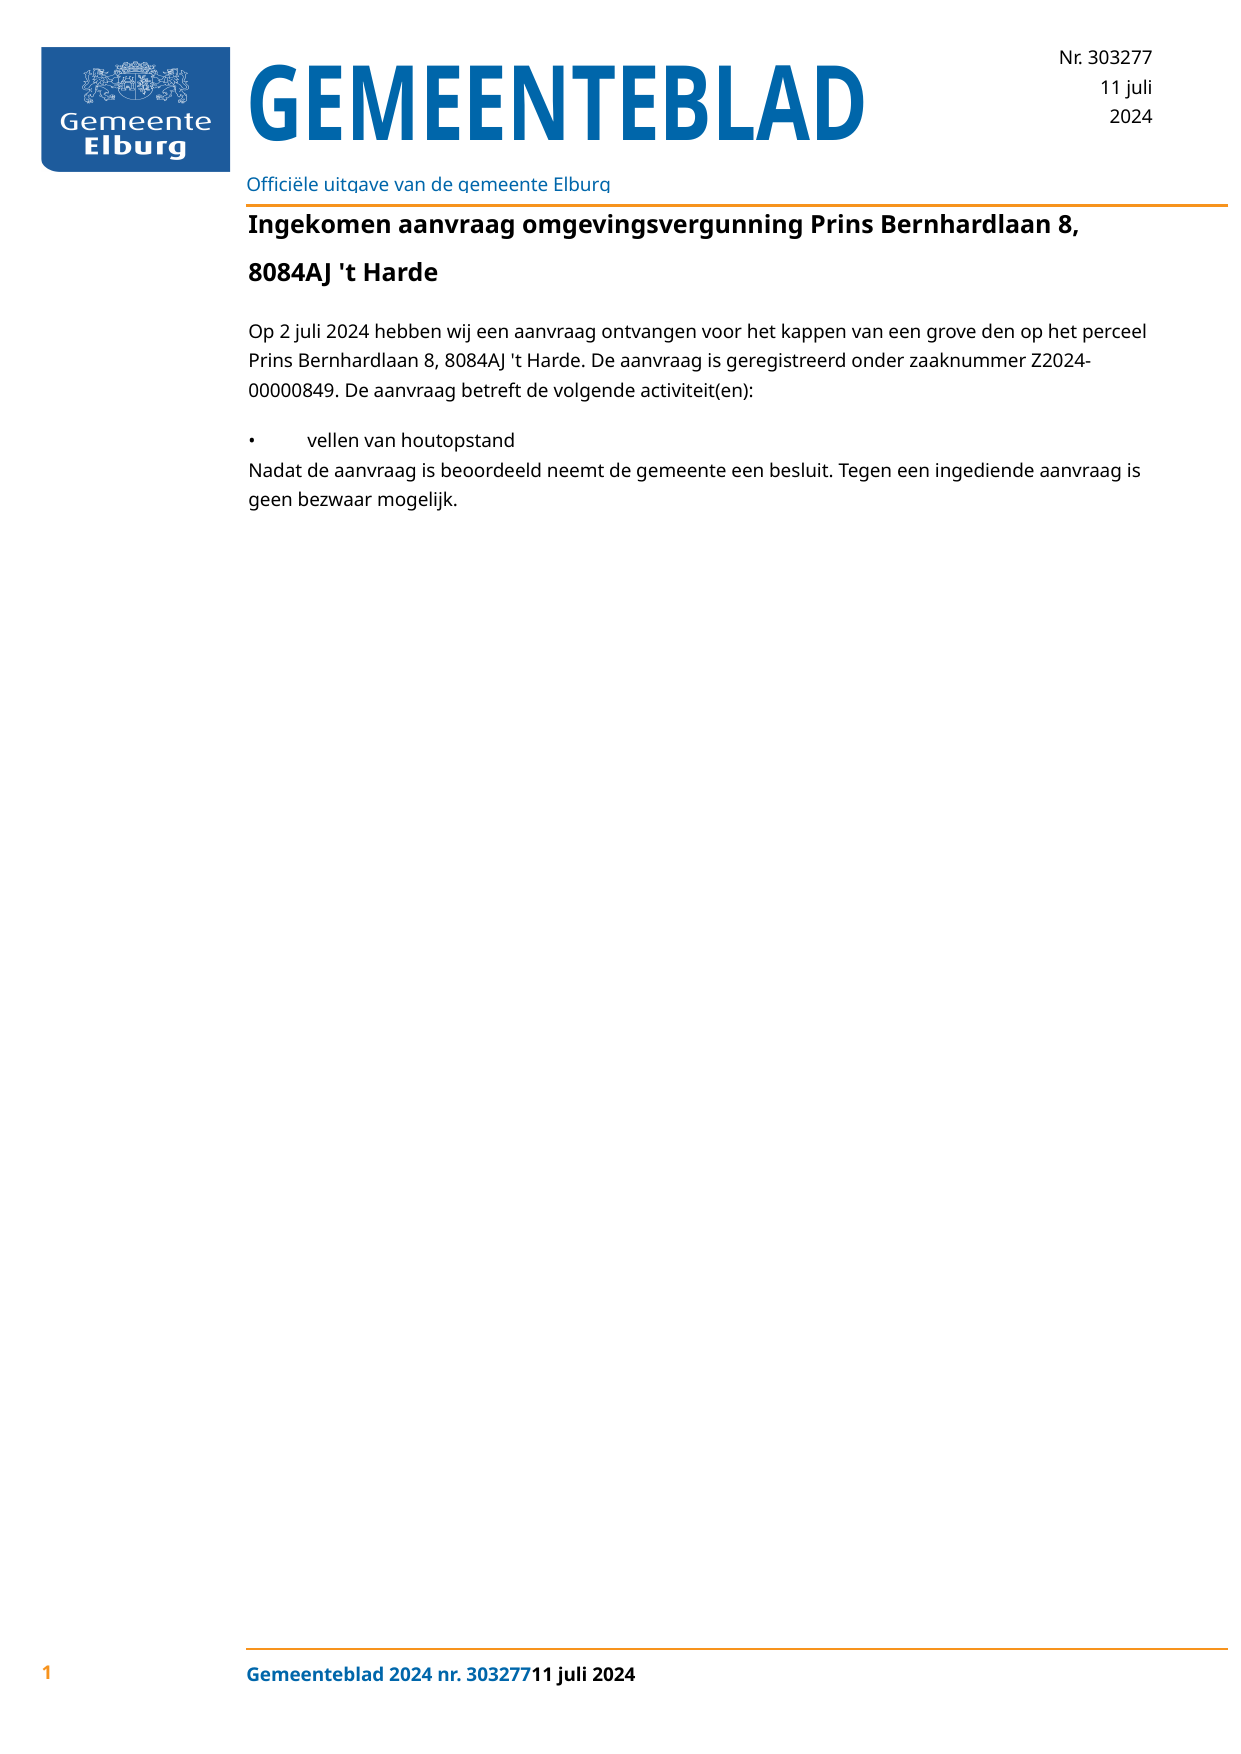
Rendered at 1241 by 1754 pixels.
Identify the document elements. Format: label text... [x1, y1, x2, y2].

text Op 2 juli 2024 hebben wij een aanvraag ontvangen voor het kappen van een grove den op het perceel Prins Bernhardlaan 8, 8084AJ 't Harde. De aanvraag is geregistreerd onder zaaknummer Z2024-00000849. De aanvraag betreft de volgende activiteit(en): [248, 318, 1152, 403]
text Ingekomen aanvraag omgevingsvergunning Prins Bernhardlaan 8, 8084AJ 't Harde [248, 207, 1152, 288]
picture [41, 47, 231, 172]
text Nadat de aanvraag is beoordeeld neemt de gemeente een besluit. Tegen een ingediende aanvraag is geen bezwaar mogelijk. [248, 457, 1152, 512]
list vellen van houtopstand [248, 427, 1152, 453]
